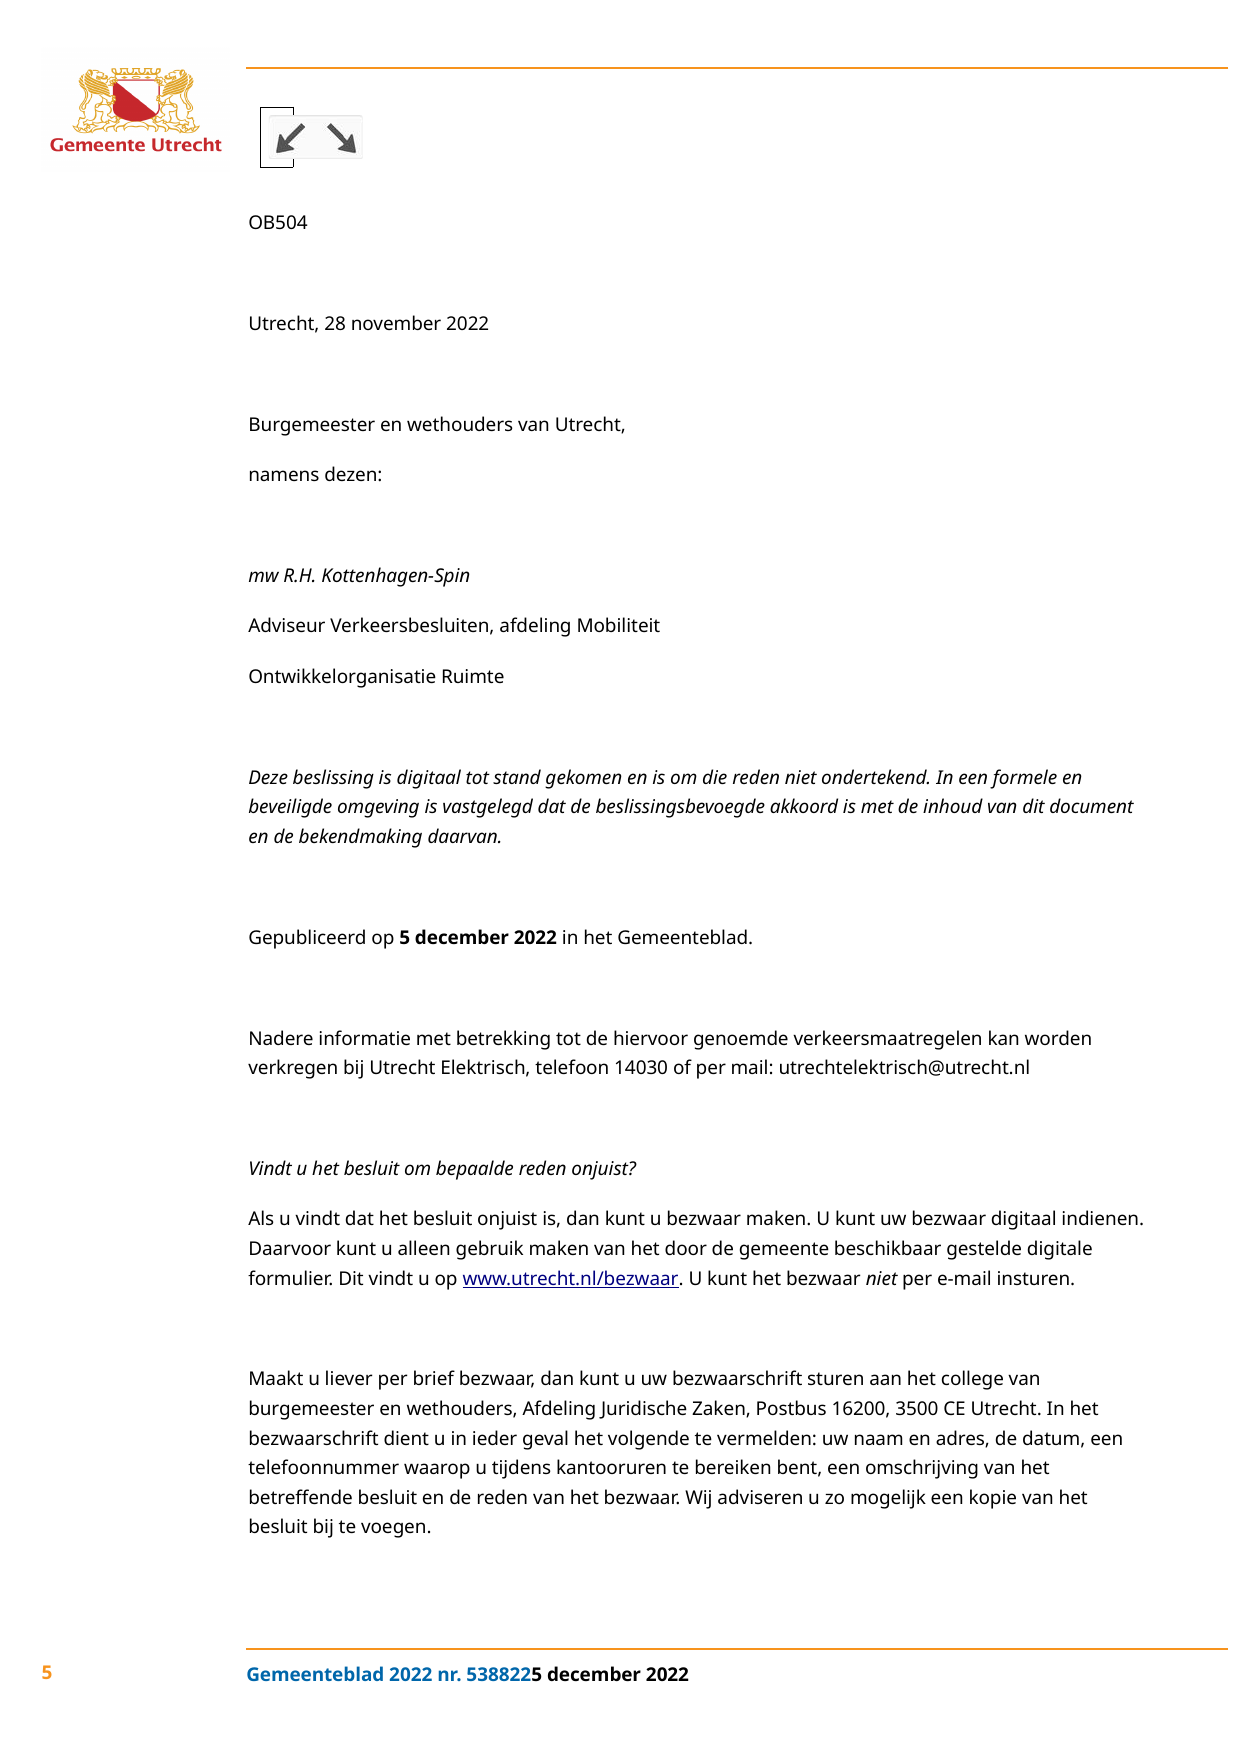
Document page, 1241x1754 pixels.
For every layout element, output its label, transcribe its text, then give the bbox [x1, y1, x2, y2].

text OB504 [248, 209, 1152, 235]
text Burgemeester en wethouders van Utrecht, [248, 411, 1152, 437]
text Ontwikkelorganisatie Ruimte [248, 663, 1152, 689]
text Als u vindt dat het besluit onjuist is, dan kunt u bezwaar maken. U kunt uw bezwaar digitaal indienen. Daarvoor kunt u alleen gebruik maken van het door de gemeente beschikbaar gestelde digitale formulier. Dit vindt u op www.utrecht.nl/bezwaar. U kunt het bezwaar niet per e-mail insturen. [248, 1206, 1152, 1290]
text Vindt u het besluit om bepaalde reden onjuist? [248, 1155, 1152, 1181]
text Deze beslissing is digitaal tot stand gekomen en is om die reden niet ondertekend. In een formele en beveiligde omgeving is vastgelegd dat de beslissingsbevoegde akkoord is met de inhoud van dit document en de bekendmaking daarvan. [248, 764, 1152, 849]
text Maakt u liever per brief bezwaar, dan kunt u uw bezwaarschrift sturen aan het college van burgemeester en wethouders, Afdeling Juridische Zaken, Postbus 16200, 3500 CE Utrecht. In het bezwaarschrift dient u in ieder geval het volgende te vermelden: uw naam en adres, de datum, een telefoonnummer waarop u tijdens kantooruren te bereiken bent, een omschrijving van het betreffende besluit en de reden van het bezwaar. Wij adviseren u zo mogelijk een kopie van het besluit bij te voegen. [248, 1366, 1152, 1539]
picture [41, 47, 231, 172]
picture [268, 115, 363, 159]
text Utrecht, 28 november 2022 [248, 310, 1152, 336]
text Adviseur Verkeersbesluiten, afdeling Mobiliteit [248, 613, 1152, 638]
text namens dezen: [248, 461, 1152, 487]
text Nadere informatie met betrekking tot de hiervoor genoemde verkeersmaatregelen kan worden verkregen bij Utrecht Elektrisch, telefoon 14030 of per mail: utrechtelektrisch@utrecht.nl [248, 1025, 1152, 1080]
text Gepubliceerd op 5 december 2022 in het Gemeenteblad. [248, 924, 1152, 949]
text mw R.H. Kottenhagen-Spin [248, 562, 1152, 588]
